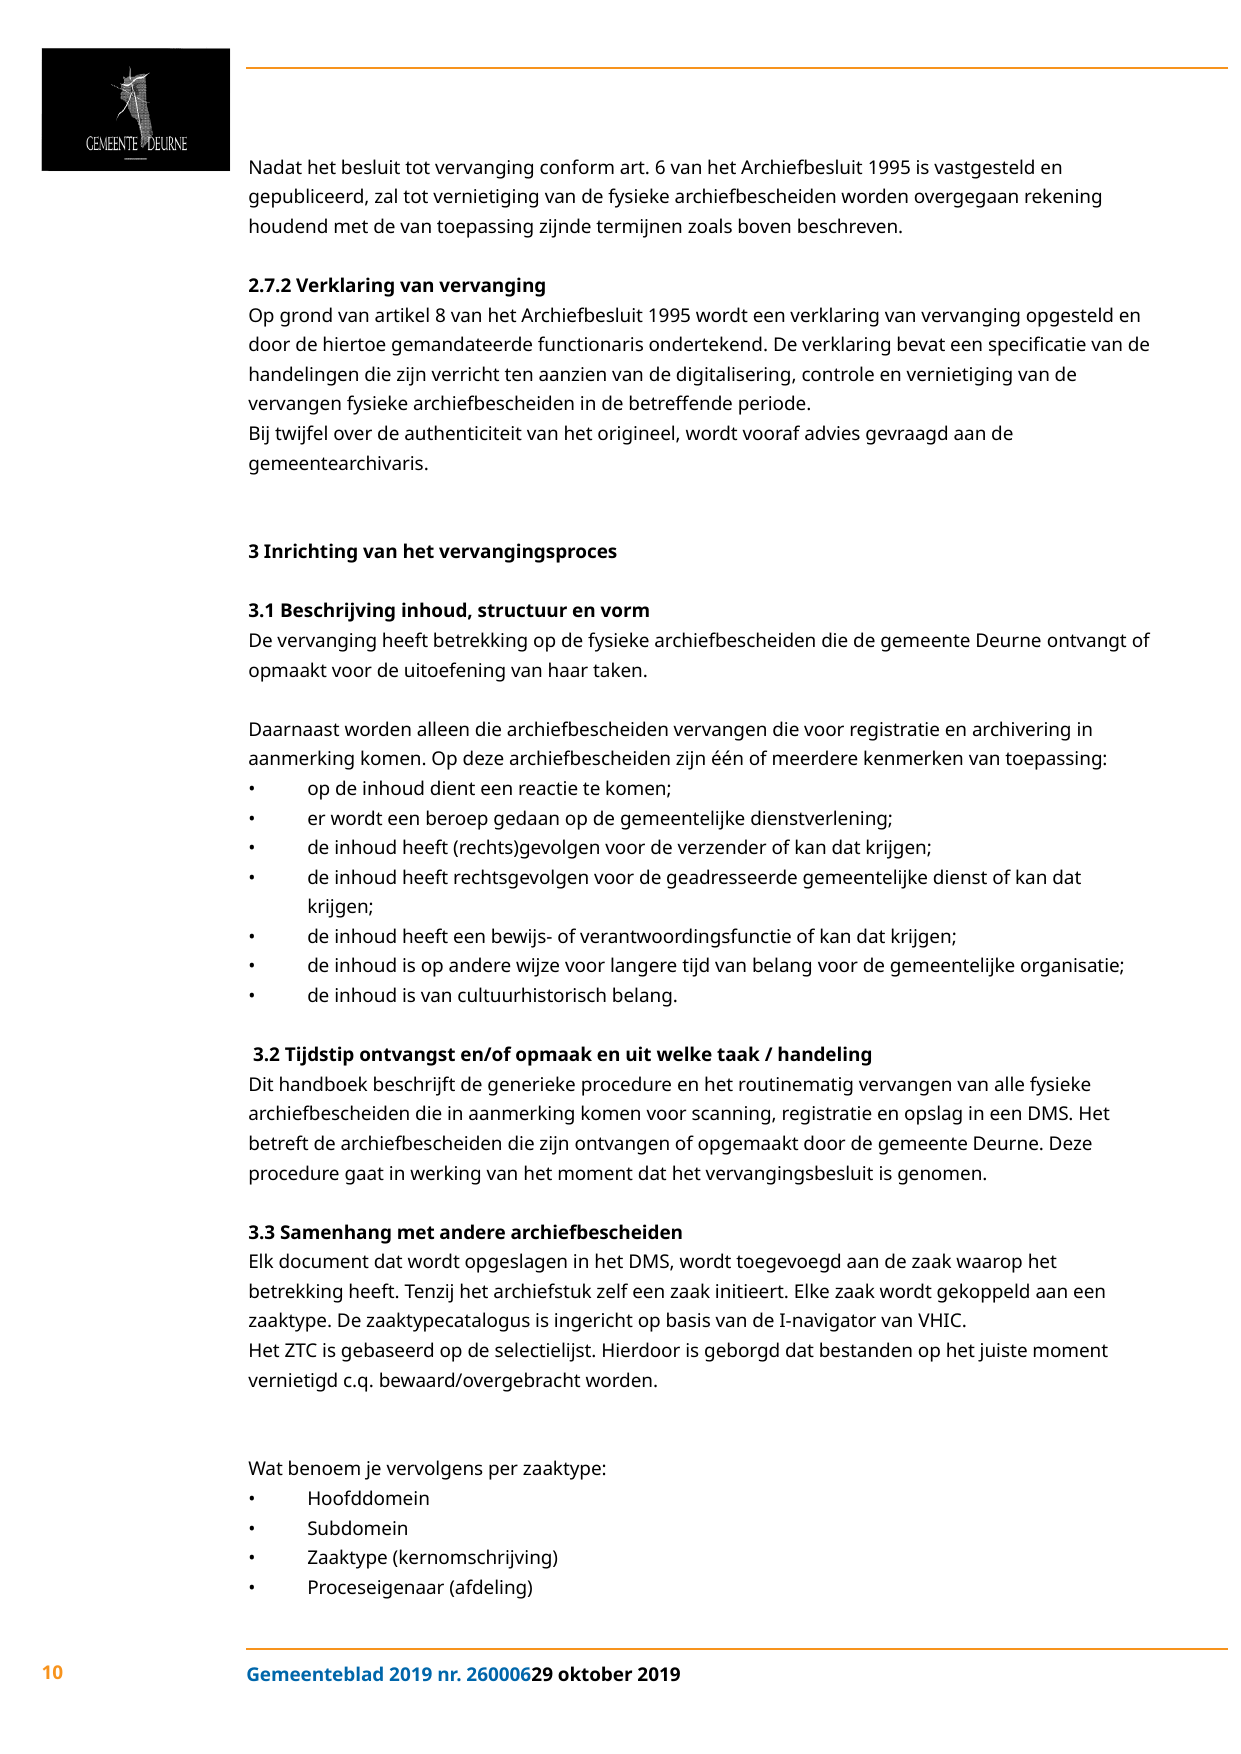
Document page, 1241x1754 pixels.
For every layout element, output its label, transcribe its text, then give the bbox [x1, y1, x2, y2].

list Zaaktype (kernomschrijving) [248, 1544, 1152, 1570]
list op de inhoud dient een reactie te komen; [248, 775, 1152, 801]
text Daarnaast worden alleen die archiefbescheiden vervangen die voor registratie en archivering in aanmerking komen. Op deze archiefbescheiden zijn één of meerdere kenmerken van toepassing: [248, 716, 1152, 771]
list Hoofddomein [248, 1485, 1152, 1511]
list Subdomein [248, 1515, 1152, 1541]
text De vervanging heeft betrekking op de fysieke archiefbescheiden die de gemeente Deurne ontvangt of opmaakt voor de uitoefening van haar taken. [248, 627, 1152, 683]
text Het ZTC is gebaseerd op de selectielijst. Hierdoor is geborgd dat bestanden op het juiste moment vernietigd c.q. bewaard/overgebracht worden. [248, 1337, 1152, 1393]
list de inhoud is op andere wijze voor langere tijd van belang voor de gemeentelijke organisatie; [248, 953, 1152, 978]
text 3.3 Samenhang met andere archiefbescheiden [248, 1219, 1152, 1245]
list de inhoud heeft een bewijs- of verantwoordingsfunctie of kan dat krijgen; [248, 923, 1152, 949]
text 3.2 Tijdstip ontvangst en/of opmaak en uit welke taak / handeling [248, 1041, 1152, 1067]
list de inhoud heeft rechtsgevolgen voor de geadresseerde gemeentelijke dienst of kan dat krijgen; [248, 864, 1152, 919]
list Proceseigenaar (afdeling) [248, 1574, 1152, 1600]
text Wat benoem je vervolgens per zaaktype: [248, 1456, 1152, 1481]
text Nadat het besluit tot vervanging conform art. 6 van het Archiefbesluit 1995 is vastgesteld en gepubliceerd, zal tot vernietiging van de fysieke archiefbescheiden worden overgegaan rekening houdend met de van toepassing zijnde termijnen zoals boven beschreven. [248, 154, 1152, 239]
text Elk document dat wordt opgeslagen in het DMS, wordt toegevoegd aan de zaak waarop het betrekking heeft. Tenzij het archiefstuk zelf een zaak initieert. Elke zaak wordt gekoppeld aan een zaaktype. De zaaktypecatalogus is ingericht op basis van de I-navigator van VHIC. [248, 1248, 1152, 1333]
list de inhoud heeft (rechts)gevolgen voor de verzender of kan dat krijgen; [248, 834, 1152, 860]
text 2.7.2 Verklaring van vervanging [248, 272, 1152, 298]
text Op grond van artikel 8 van het Archiefbesluit 1995 wordt een verklaring van vervanging opgesteld en door de hiertoe gemandateerde functionaris ondertekend. De verklaring bevat een specificatie van de handelingen die zijn verricht ten aanzien van de digitalisering, controle en vernietiging van de vervangen fysieke archiefbescheiden in de betreffende periode. [248, 302, 1152, 416]
list de inhoud is van cultuurhistorisch belang. [248, 982, 1152, 1008]
list er wordt een beroep gedaan op de gemeentelijke dienstverlening; [248, 805, 1152, 831]
text 3.1 Beschrijving inhoud, structuur en vorm [248, 598, 1152, 623]
text 3 Inrichting van het vervangingsproces [248, 538, 1152, 564]
text Dit handboek beschrijft de generieke procedure en het routinematig vervangen van alle fysieke archiefbescheiden die in aanmerking komen voor scanning, registratie en opslag in een DMS. Het betreft de archiefbescheiden die zijn ontvangen of opgemaakt door de gemeente Deurne. Deze procedure gaat in werking van het moment dat het vervangingsbesluit is genomen. [248, 1071, 1152, 1186]
text Bij twijfel over de authenticiteit van het origineel, wordt vooraf advies gevraagd aan de gemeentearchivaris. [248, 420, 1152, 476]
picture [41, 47, 231, 172]
